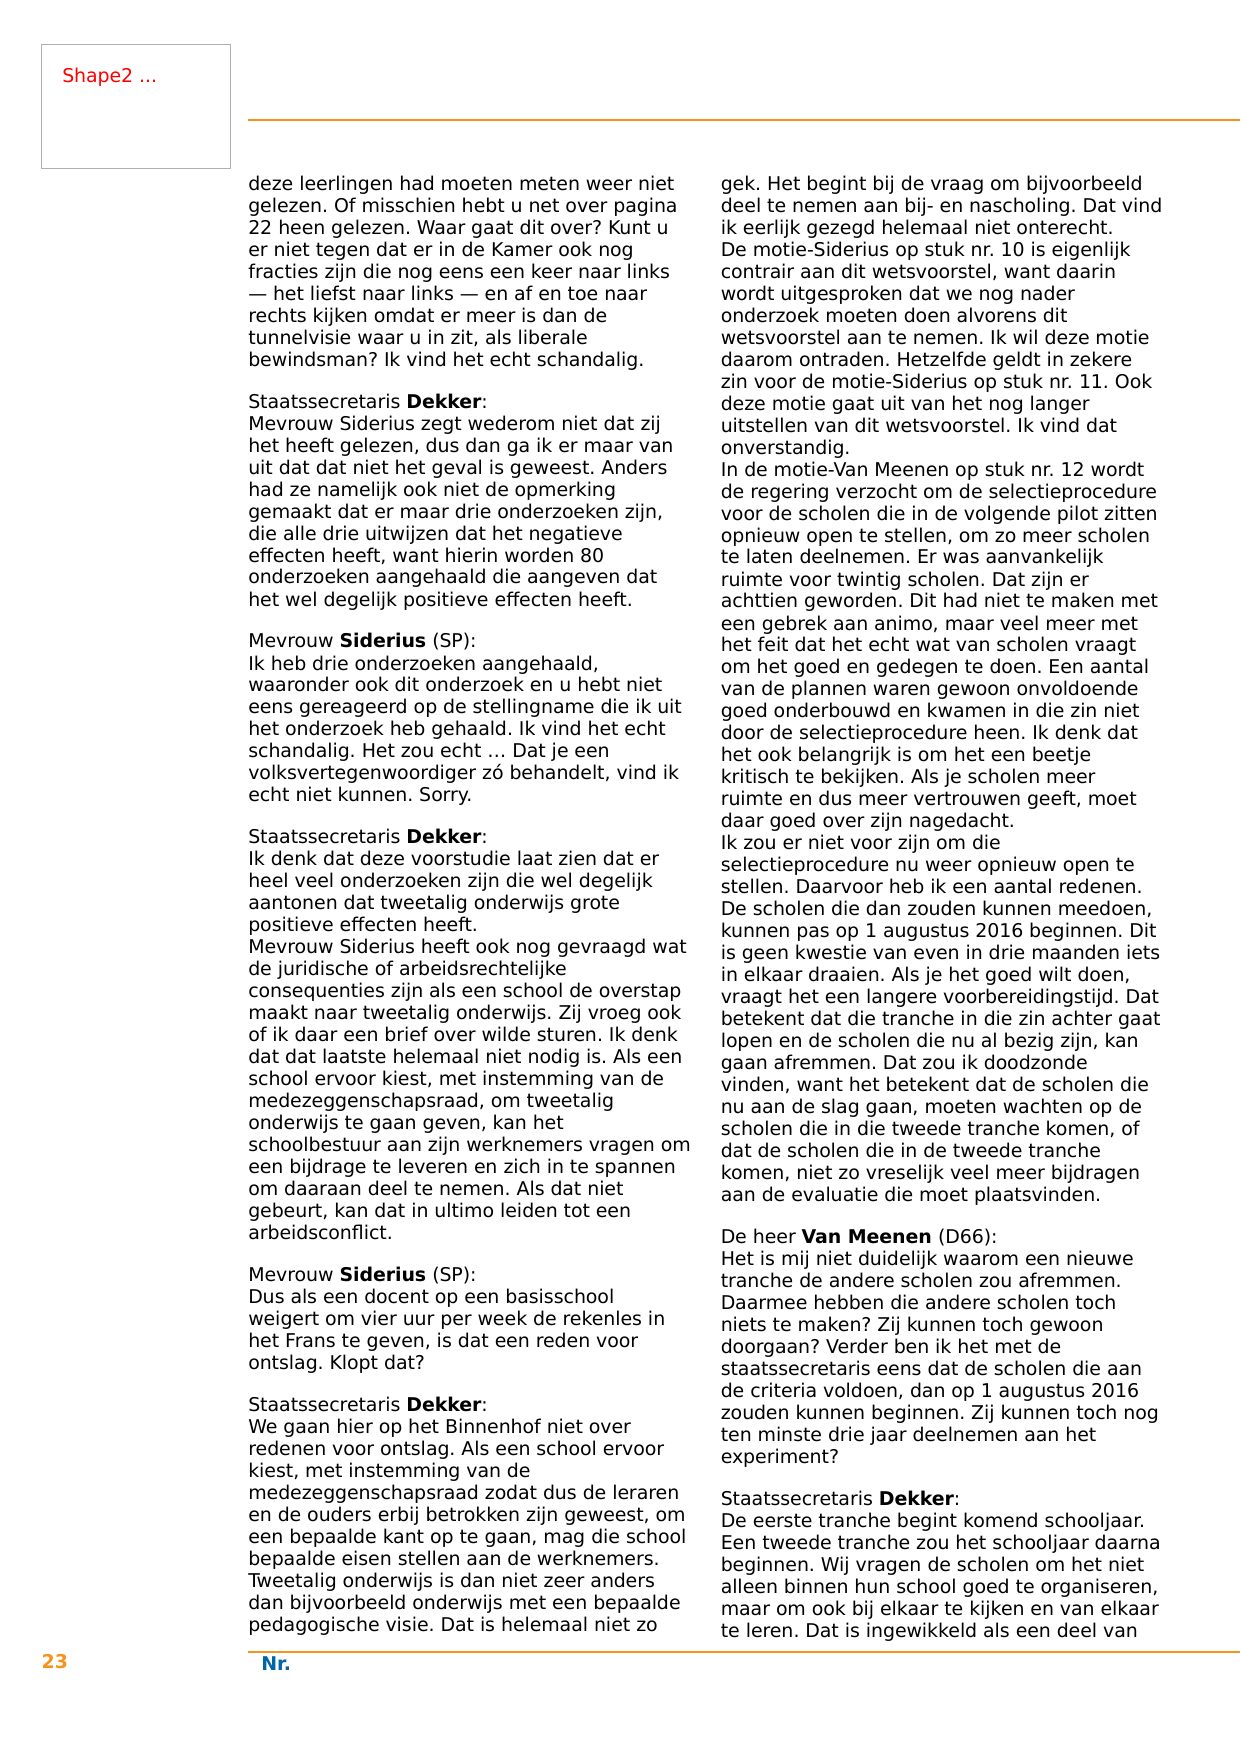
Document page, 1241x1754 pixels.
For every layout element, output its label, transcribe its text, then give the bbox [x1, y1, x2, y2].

text Mevrouw Siderius zegt wederom niet dat zij het heeft gelezen, dus dan ga ik er maar van uit dat dat niet het geval is geweest. Anders had ze namelijk ook niet de opmerking gemaakt dat er maar drie onderzoeken zijn, die alle drie uitwijzen dat het negatieve effecten heeft, want hierin worden 80 onderzoeken aangehaald die aangeven dat het wel degelijk positieve effecten heeft. [248, 413, 691, 610]
text Ik heb drie onderzoeken aangehaald, waaronder ook dit onderzoek en u hebt niet eens gereageerd op de stellingname die ik uit het onderzoek heb gehaald. Ik vind het echt schandalig. Het zou echt … Dat je een volksvertegenwoordiger zó behandelt, vind ik echt niet kunnen. Sorry. [248, 652, 691, 806]
text In de motie-Van Meenen op stuk nr. 12 wordt de regering verzocht om de selectieprocedure voor de scholen die in de volgende pilot zitten opnieuw open te stellen, om zo meer scholen te laten deelnemen. Er was aanvankelijk ruimte voor twintig scholen. Dat zijn er achttien geworden. Dit had niet te maken met een gebrek aan animo, maar veel meer met het feit dat het echt wat van scholen vraagt om het goed en gedegen te doen. Een aantal van de plannen waren gewoon onvoldoende goed onderbouwd en kwamen in die zin niet door de selectieprocedure heen. Ik denk dat het ook belangrijk is om het een beetje kritisch te bekijken. Als je scholen meer ruimte en dus meer vertrouwen geeft, moet daar goed over zijn nagedacht. [721, 458, 1163, 832]
text Staatssecretaris Dekker: [248, 391, 691, 413]
text Mevrouw Siderius (SP): [248, 1264, 691, 1286]
text deze leerlingen had moeten meten weer niet gelezen. Of misschien hebt u net over pagina 22 heen gelezen. Waar gaat dit over? Kunt u er niet tegen dat er in de Kamer ook nog fracties zijn die nog eens een keer naar links — het liefst naar links — en af en toe naar rechts kijken omdat er meer is dan de tunnelvisie waar u in zit, als liberale bewindsman? Ik vind het echt schandalig. [248, 173, 691, 371]
text Staatssecretaris Dekker: [248, 826, 691, 848]
text Staatssecretaris Dekker: [721, 1488, 1163, 1509]
text Ik denk dat deze voorstudie laat zien dat er heel veel onderzoeken zijn die wel degelijk aantonen dat tweetalig onderwijs grote positieve effecten heeft. [248, 848, 691, 936]
text gek. Het begint bij de vraag om bijvoorbeeld deel te nemen aan bij- en nascholing. Dat vind ik eerlijk gezegd helemaal niet onterecht. [721, 173, 1163, 239]
text Ik zou er niet voor zijn om die selectieprocedure nu weer opnieuw open te stellen. Daarvoor heb ik een aantal redenen. De scholen die dan zouden kunnen meedoen, kunnen pas op 1 augustus 2016 beginnen. Dit is geen kwestie van even in drie maanden iets in elkaar draaien. Als je het goed wilt doen, vraagt het een langere voorbereidingstijd. Dat betekent dat die tranche in die zin achter gaat lopen en de scholen die nu al bezig zijn, kan gaan afremmen. Dat zou ik doodzonde vinden, want het betekent dat de scholen die nu aan de slag gaan, moeten wachten op de scholen die in die tweede tranche komen, of dat de scholen die in de tweede tranche komen, niet zo vreselijk veel meer bijdragen aan de evaluatie die moet plaatsvinden. [721, 832, 1163, 1206]
text Mevrouw Siderius heeft ook nog gevraagd wat de juridische of arbeidsrechtelijke consequenties zijn als een school de overstap maakt naar tweetalig onderwijs. Zij vroeg ook of ik daar een brief over wilde sturen. Ik denk dat dat laatste helemaal niet nodig is. Als een school ervoor kiest, met instemming van de medezeggenschapsraad, om tweetalig onderwijs te gaan geven, kan het schoolbestuur aan zijn werknemers vragen om een bijdrage te leveren en zich in te spannen om daaraan deel te nemen. Als dat niet gebeurt, kan dat in ultimo leiden tot een arbeidsconflict. [248, 936, 691, 1244]
text De eerste tranche begint komend schooljaar. Een tweede tranche zou het schooljaar daarna beginnen. Wij vragen de scholen om het niet alleen binnen hun school goed te organiseren, maar om ook bij elkaar te kijken en van elkaar te leren. Dat is ingewikkeld als een deel van [721, 1509, 1163, 1641]
text De heer Van Meenen (D66): [721, 1226, 1163, 1248]
text We gaan hier op het Binnenhof niet over redenen voor ontslag. Als een school ervoor kiest, met instemming van de medezeggenschapsraad zodat dus de leraren en de ouders erbij betrokken zijn geweest, om een bepaalde kant op te gaan, mag die school bepaalde eisen stellen aan de werknemers. Tweetalig onderwijs is dan niet zeer anders dan bijvoorbeeld onderwijs met een bepaalde pedagogische visie. Dat is helemaal niet zo [248, 1416, 691, 1636]
text Staatssecretaris Dekker: [248, 1394, 691, 1416]
text Dus als een docent op een basisschool weigert om vier uur per week de rekenles in het Frans te geven, is dat een reden voor ontslag. Klopt dat? [248, 1286, 691, 1374]
text Het is mij niet duidelijk waarom een nieuwe tranche de andere scholen zou afremmen. Daarmee hebben die andere scholen toch niets te maken? Zij kunnen toch gewoon doorgaan? Verder ben ik het met de staatssecretaris eens dat de scholen die aan de criteria voldoen, dan op 1 augustus 2016 zouden kunnen beginnen. Zij kunnen toch nog ten minste drie jaar deelnemen aan het experiment? [721, 1248, 1163, 1468]
text De motie-Siderius op stuk nr. 10 is eigenlijk contrair aan dit wetsvoorstel, want daarin wordt uitgesproken dat we nog nader onderzoek moeten doen alvorens dit wetsvoorstel aan te nemen. Ik wil deze motie daarom ontraden. Hetzelfde geldt in zekere zin voor de motie-Siderius op stuk nr. 11. Ook deze motie gaat uit van het nog langer uitstellen van dit wetsvoorstel. Ik vind dat onverstandig. [721, 239, 1163, 458]
text Mevrouw Siderius (SP): [248, 630, 691, 652]
